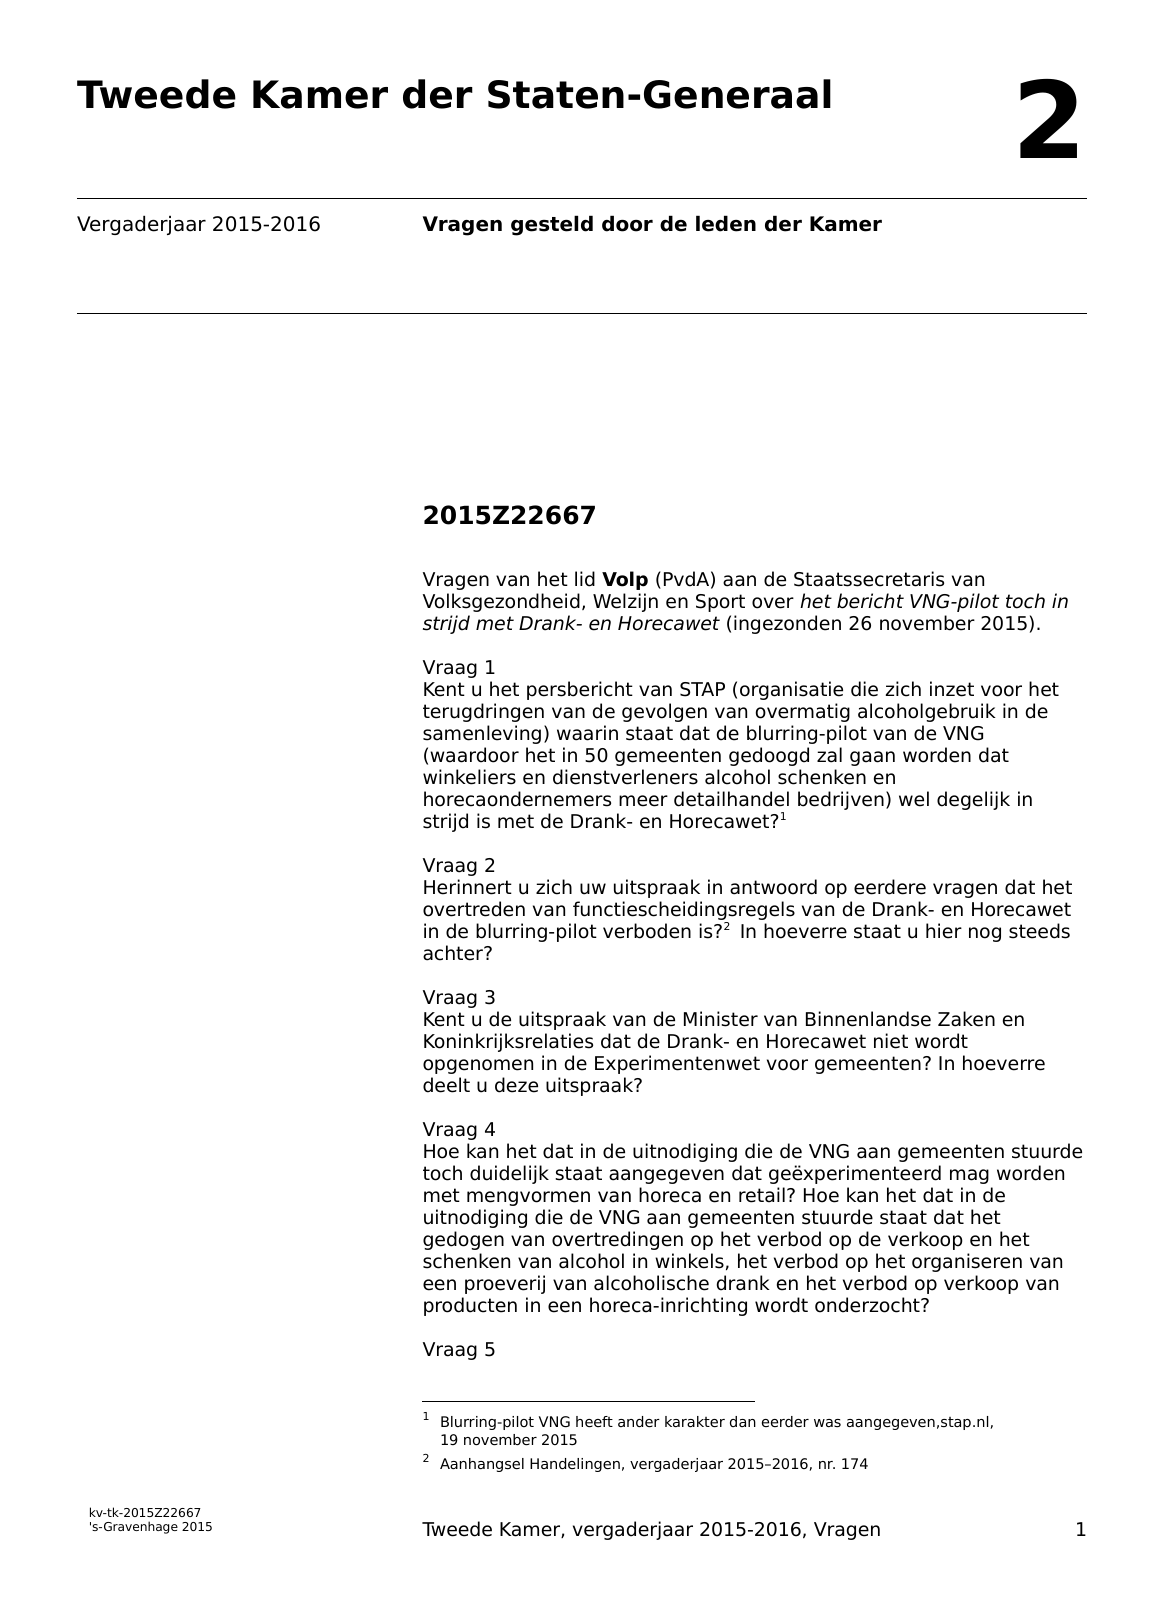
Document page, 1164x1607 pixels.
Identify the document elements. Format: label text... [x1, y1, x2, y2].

text 's-Gravenhage 2015 [88, 1520, 323, 1534]
text Herinnert u zich uw uitspraak in antwoord op eerdere vragen dat het overtreden van functiescheidingsregels van de Drank- en Horecawet in de blurring-pilot verboden is? In hoeverre staat u hier nog steeds achter? [422, 877, 1087, 965]
text Vraag 5 [422, 1339, 1087, 1361]
text Kent u de uitspraak van de Minister van Binnenlandse Zaken en Koninkrijksrelaties dat de Drank- en Horecawet niet wordt opgenomen in de Experimentenwet voor gemeenten? In hoeverre deelt u deze uitspraak? [422, 1009, 1087, 1097]
text Hoe kan het dat in de uitnodiging die de VNG aan gemeenten stuurde toch duidelijk staat aangegeven dat geëxperimenteerd mag worden met mengvormen van horeca en retail? Hoe kan het dat in de uitnodiging die de VNG aan gemeenten stuurde staat dat het gedogen van overtredingen op het verbod op de verkoop en het schenken van alcohol in winkels, het verbod op het organiseren van een proeverij van alcoholische drank en het verbod op verkoop van producten in een horeca-inrichting wordt onderzocht? [422, 1141, 1087, 1317]
text Aanhangsel Handelingen, vergaderjaar 2015–2016, nr. 174 [422, 1452, 1087, 1474]
text Vraag 2 [422, 855, 1087, 877]
table_cell Vergaderjaar 2015-2016 [77, 199, 422, 313]
text Vragen van het lid Volp (PvdA) aan de Staatssecretaris van Volksgezondheid, Welzijn en Sport over het bericht VNG-pilot toch in strijd met Drank- en Horecawet (ingezonden 26 november 2015). [422, 569, 1087, 635]
text kv-tk-2015Z22667 [88, 1506, 323, 1520]
text Kent u het persbericht van STAP (organisatie die zich inzet voor het terugdringen van de gevolgen van overmatig alcoholgebruik in de samenleving) waarin staat dat de blurring-pilot van de VNG (waardoor het in 50 gemeenten gedoogd zal gaan worden dat winkeliers en dienstverleners alcohol schenken en horecaondernemers meer detailhandel bedrijven) wel degelijk in strijd is met de Drank- en Horecawet? [422, 679, 1087, 833]
text 2015Z22667 [422, 501, 1087, 531]
table_header 2 [886, 59, 1087, 198]
text Vraag 1 [422, 657, 1087, 679]
text Blurring-pilot VNG heeft ander karakter dan eerder was aangegeven,stap.nl, 19 november 2015 [422, 1410, 1087, 1449]
table_header Tweede Kamer der Staten-Generaal [77, 59, 886, 198]
text Vraag 4 [422, 1119, 1087, 1141]
text Vraag 3 [422, 987, 1087, 1009]
table_cell Vragen gesteld door de leden der Kamer [422, 199, 1087, 313]
